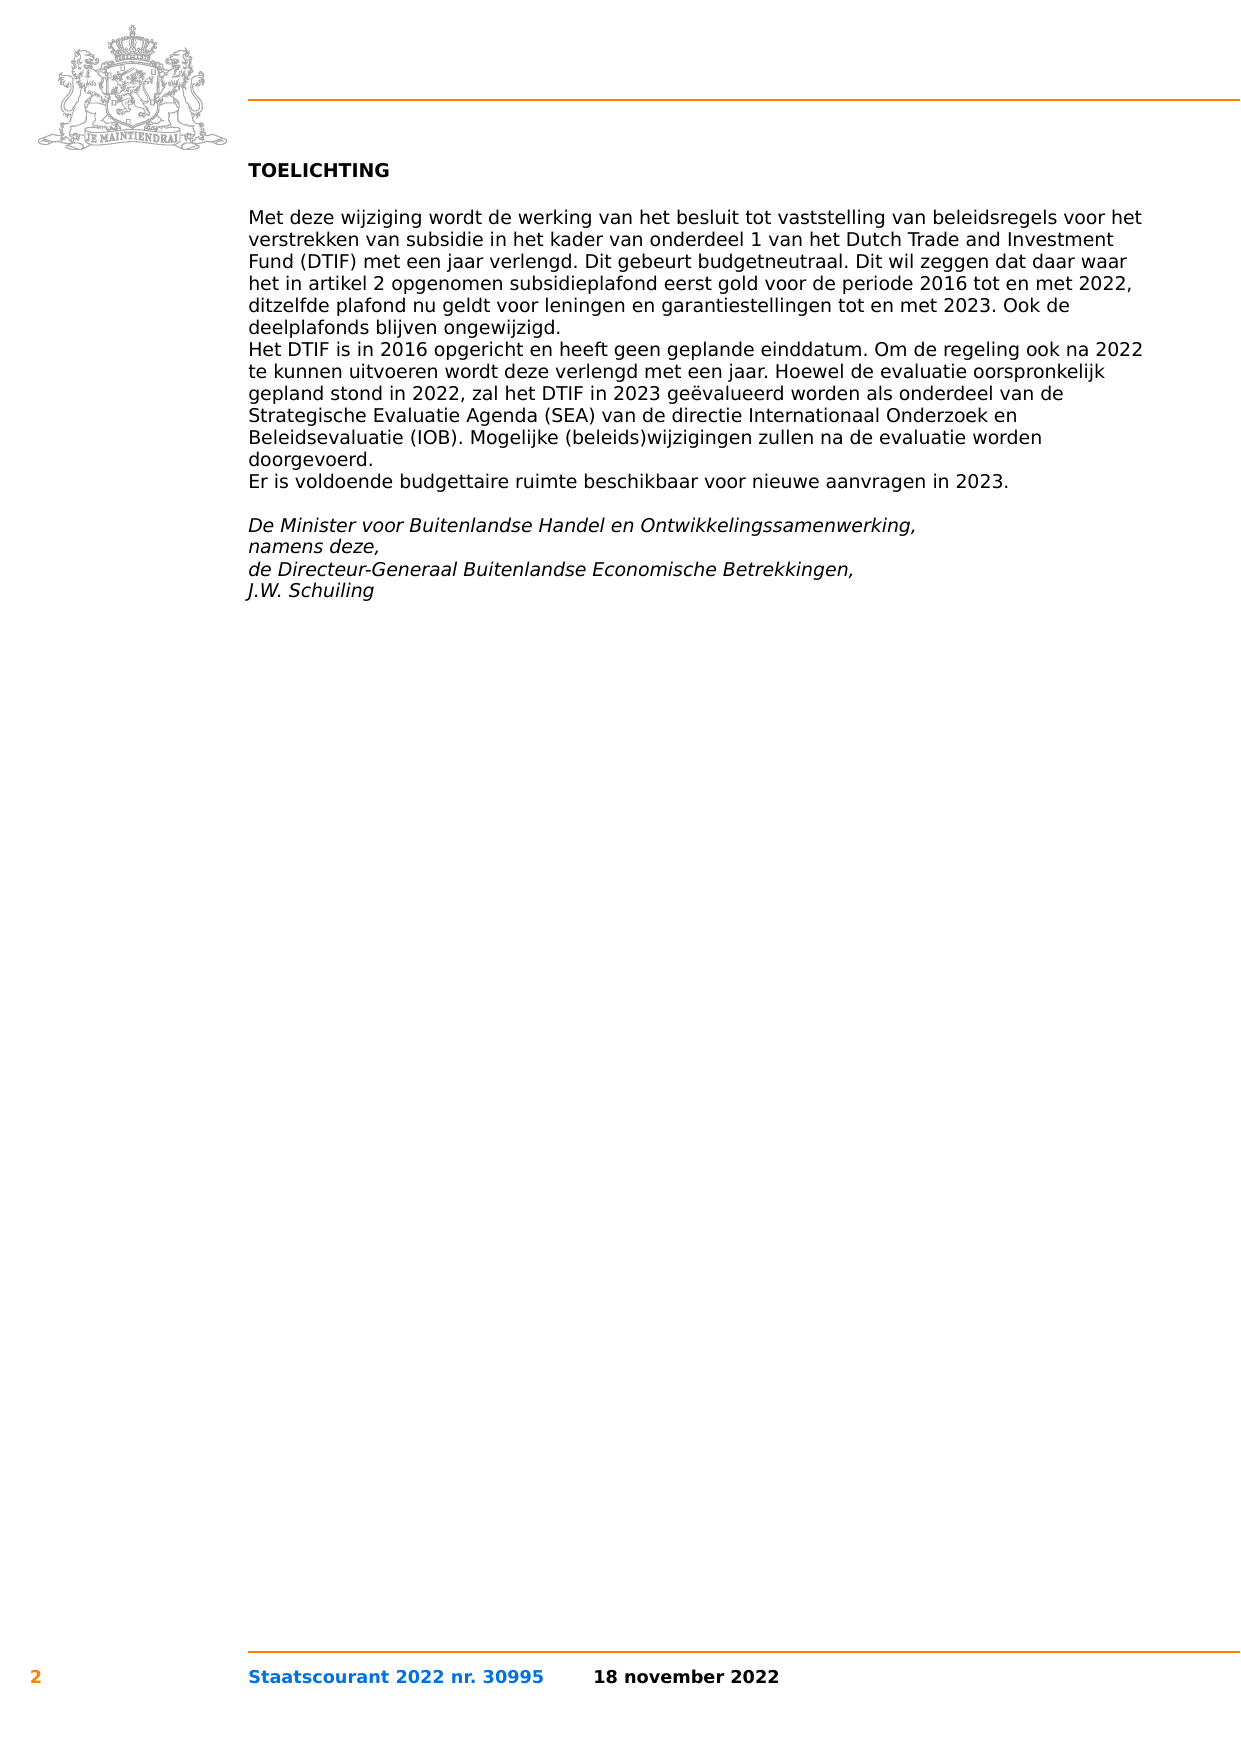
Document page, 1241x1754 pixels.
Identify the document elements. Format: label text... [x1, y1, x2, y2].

picture [38, 25, 227, 150]
text Er is voldoende budgettaire ruimte beschikbaar voor nieuwe aanvragen in 2023. [248, 471, 1163, 493]
subtitle TOELICHTING [248, 160, 1163, 182]
text De Minister voor Buitenlandse Handel en Ontwikkelingssamenwerking, namens deze, de Directeur-Generaal Buitenlandse Economische Betrekkingen, J.W. Schuiling [248, 514, 1163, 602]
text Met deze wijziging wordt de werking van het besluit tot vaststelling van beleidsregels voor het verstrekken van subsidie in het kader van onderdeel 1 van het Dutch Trade and Investment Fund (DTIF) met een jaar verlengd. Dit gebeurt budgetneutraal. Dit wil zeggen dat daar waar het in artikel 2 opgenomen subsidieplafond eerst gold voor de periode 2016 tot en met 2022, ditzelfde plafond nu geldt voor leningen en garantiestellingen tot en met 2023. Ook de deelplafonds blijven ongewijzigd. [248, 207, 1163, 339]
text Het DTIF is in 2016 opgericht en heeft geen geplande einddatum. Om de regeling ook na 2022 te kunnen uitvoeren wordt deze verlengd met een jaar. Hoewel de evaluatie oorspronkelijk gepland stond in 2022, zal het DTIF in 2023 geëvalueerd worden als onderdeel van de Strategische Evaluatie Agenda (SEA) van de directie Internationaal Onderzoek en Beleidsevaluatie (IOB). Mogelijke (beleids)wijzigingen zullen na de evaluatie worden doorgevoerd. [248, 339, 1163, 471]
